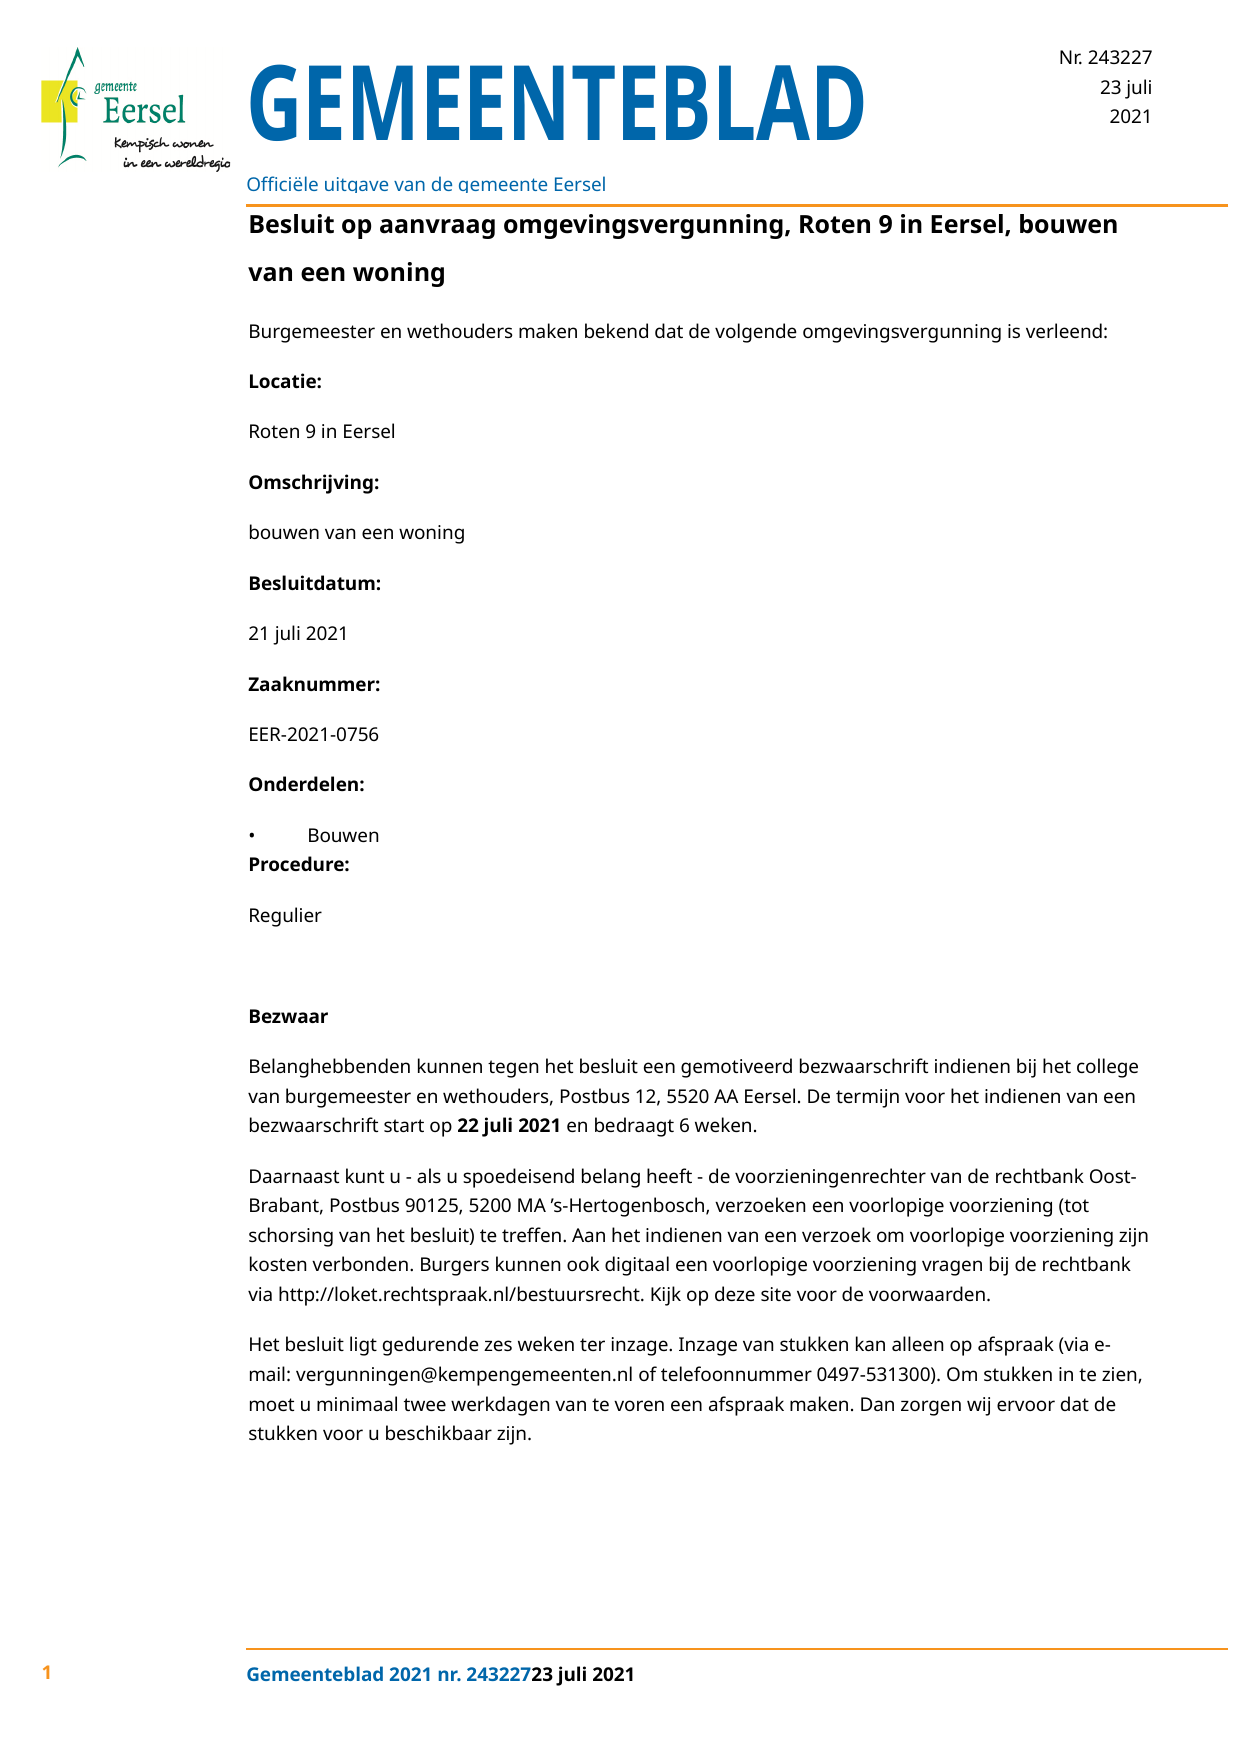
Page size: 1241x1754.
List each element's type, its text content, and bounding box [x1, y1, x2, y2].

text Bezwaar [248, 1003, 1152, 1029]
picture [41, 47, 231, 172]
text Onderdelen: [248, 772, 1152, 797]
text 21 juli 2021 [248, 620, 1152, 646]
text Besluitdatum: [248, 570, 1152, 596]
text Roten 9 in Eersel [248, 419, 1152, 444]
text Besluit op aanvraag omgevingsvergunning, Roten 9 in Eersel, bouwen van een woning [248, 207, 1152, 288]
text bouwen van een woning [248, 519, 1152, 545]
text Regulier [248, 902, 1152, 928]
text Omschrijving: [248, 469, 1152, 495]
text Het besluit ligt gedurende zes weken ter inzage. Inzage van stukken kan alleen op afspraak (via e-mail: vergunningen@kempengemeenten.nl of telefoonnummer 0497-531300). Om stukken in te zien, moet u minimaal twee werkdagen van te voren een afspraak maken. Dan zorgen wij ervoor dat de stukken voor u beschikbaar zijn. [248, 1332, 1152, 1446]
text Belanghebbenden kunnen tegen het besluit een gemotiveerd bezwaarschrift indienen bij het college van burgemeester en wethouders, Postbus 12, 5520 AA Eersel. De termijn voor het indienen van een bezwaarschrift start op 22 juli 2021 en bedraagt 6 weken. [248, 1053, 1152, 1138]
list Bouwen [248, 822, 1152, 848]
text Burgemeester en wethouders maken bekend dat de volgende omgevingsvergunning is verleend: [248, 318, 1152, 344]
text Procedure: [248, 852, 1152, 877]
text Daarnaast kunt u - als u spoedeisend belang heeft - de voorzieningenrechter van de rechtbank Oost-Brabant, Postbus 90125, 5200 MA ’s-Hertogenbosch, verzoeken een voorlopige voorziening (tot schorsing van het besluit) te treffen. Aan het indienen van een verzoek om voorlopige voorziening zijn kosten verbonden. Burgers kunnen ook digitaal een voorlopige voorziening vragen bij de rechtbank via http://loket.rechtspraak.nl/bestuursrecht. Kijk op deze site voor de voorwaarden. [248, 1163, 1152, 1307]
text Zaaknummer: [248, 671, 1152, 697]
text EER-2021-0756 [248, 721, 1152, 747]
text Locatie: [248, 368, 1152, 394]
